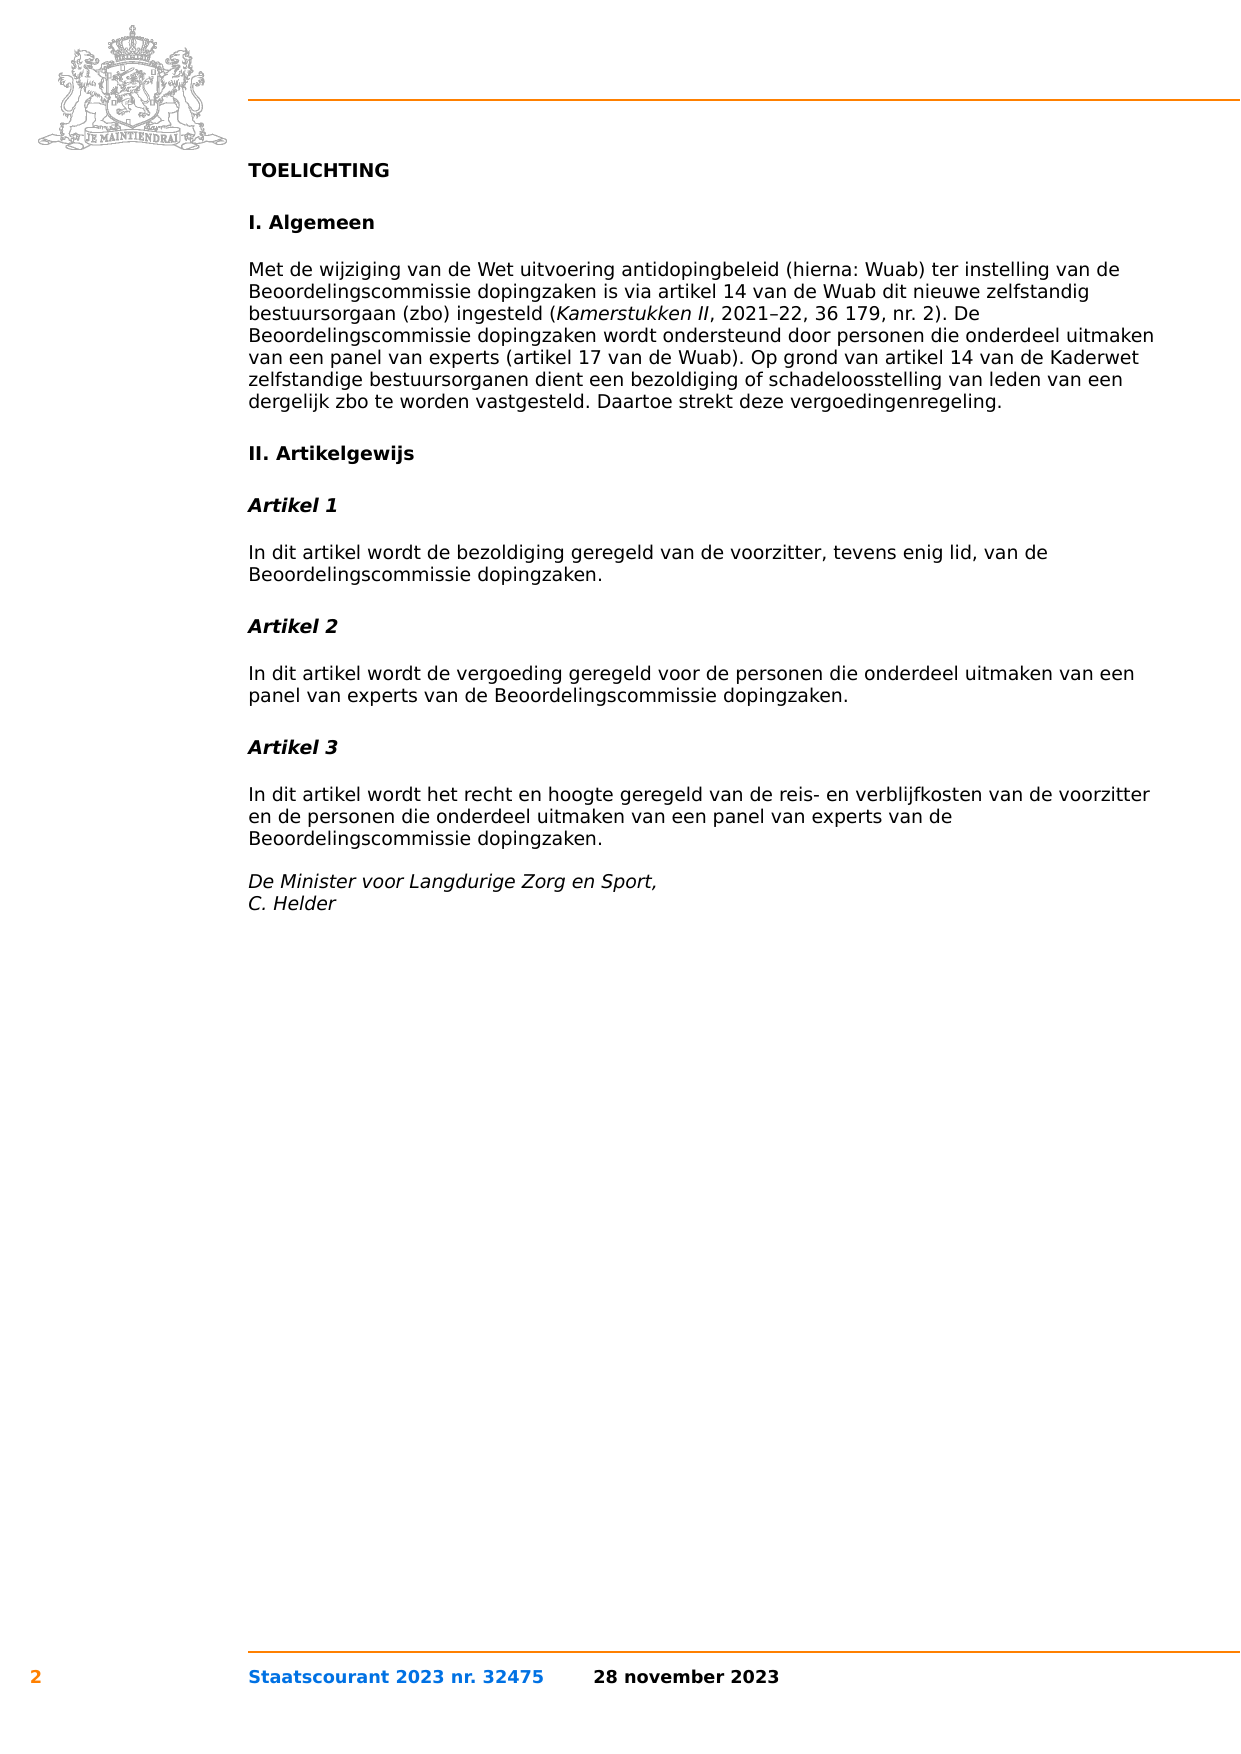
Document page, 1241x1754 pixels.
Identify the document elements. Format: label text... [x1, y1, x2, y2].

subtitle II. Artikelgewijs [248, 443, 1163, 465]
subtitle I. Algemeen [248, 212, 1163, 234]
text In dit artikel wordt de vergoeding geregeld voor de personen die onderdeel uitmaken van een panel van experts van de Beoordelingscommissie dopingzaken. [248, 663, 1163, 707]
subtitle Artikel 3 [248, 737, 1163, 758]
text In dit artikel wordt de bezoldiging geregeld van de voorzitter, tevens enig lid, van de Beoordelingscommissie dopingzaken. [248, 542, 1163, 586]
subtitle Artikel 1 [248, 495, 1163, 517]
text Met de wijziging van de Wet uitvoering antidopingbeleid (hierna: Wuab) ter instelling van de Beoordelingscommissie dopingzaken is via artikel 14 van de Wuab dit nieuwe zelfstandig bestuursorgaan (zbo) ingesteld (Kamerstukken II, 2021–22, 36 179, nr. 2). De Beoordelingscommissie dopingzaken wordt ondersteund door personen die onderdeel uitmaken van een panel van experts (artikel 17 van de Wuab). Op grond van artikel 14 van de Kaderwet zelfstandige bestuursorganen dient een bezoldiging of schadeloosstelling van leden van een dergelijk zbo te worden vastgesteld. Daartoe strekt deze vergoedingenregeling. [248, 259, 1163, 413]
picture [38, 25, 227, 150]
subtitle TOELICHTING [248, 160, 1163, 182]
text De Minister voor Langdurige Zorg en Sport, C. Helder [248, 871, 1163, 915]
text In dit artikel wordt het recht en hoogte geregeld van de reis- en verblijfkosten van de voorzitter en de personen die onderdeel uitmaken van een panel van experts van de Beoordelingscommissie dopingzaken. [248, 783, 1163, 849]
subtitle Artikel 2 [248, 616, 1163, 638]
